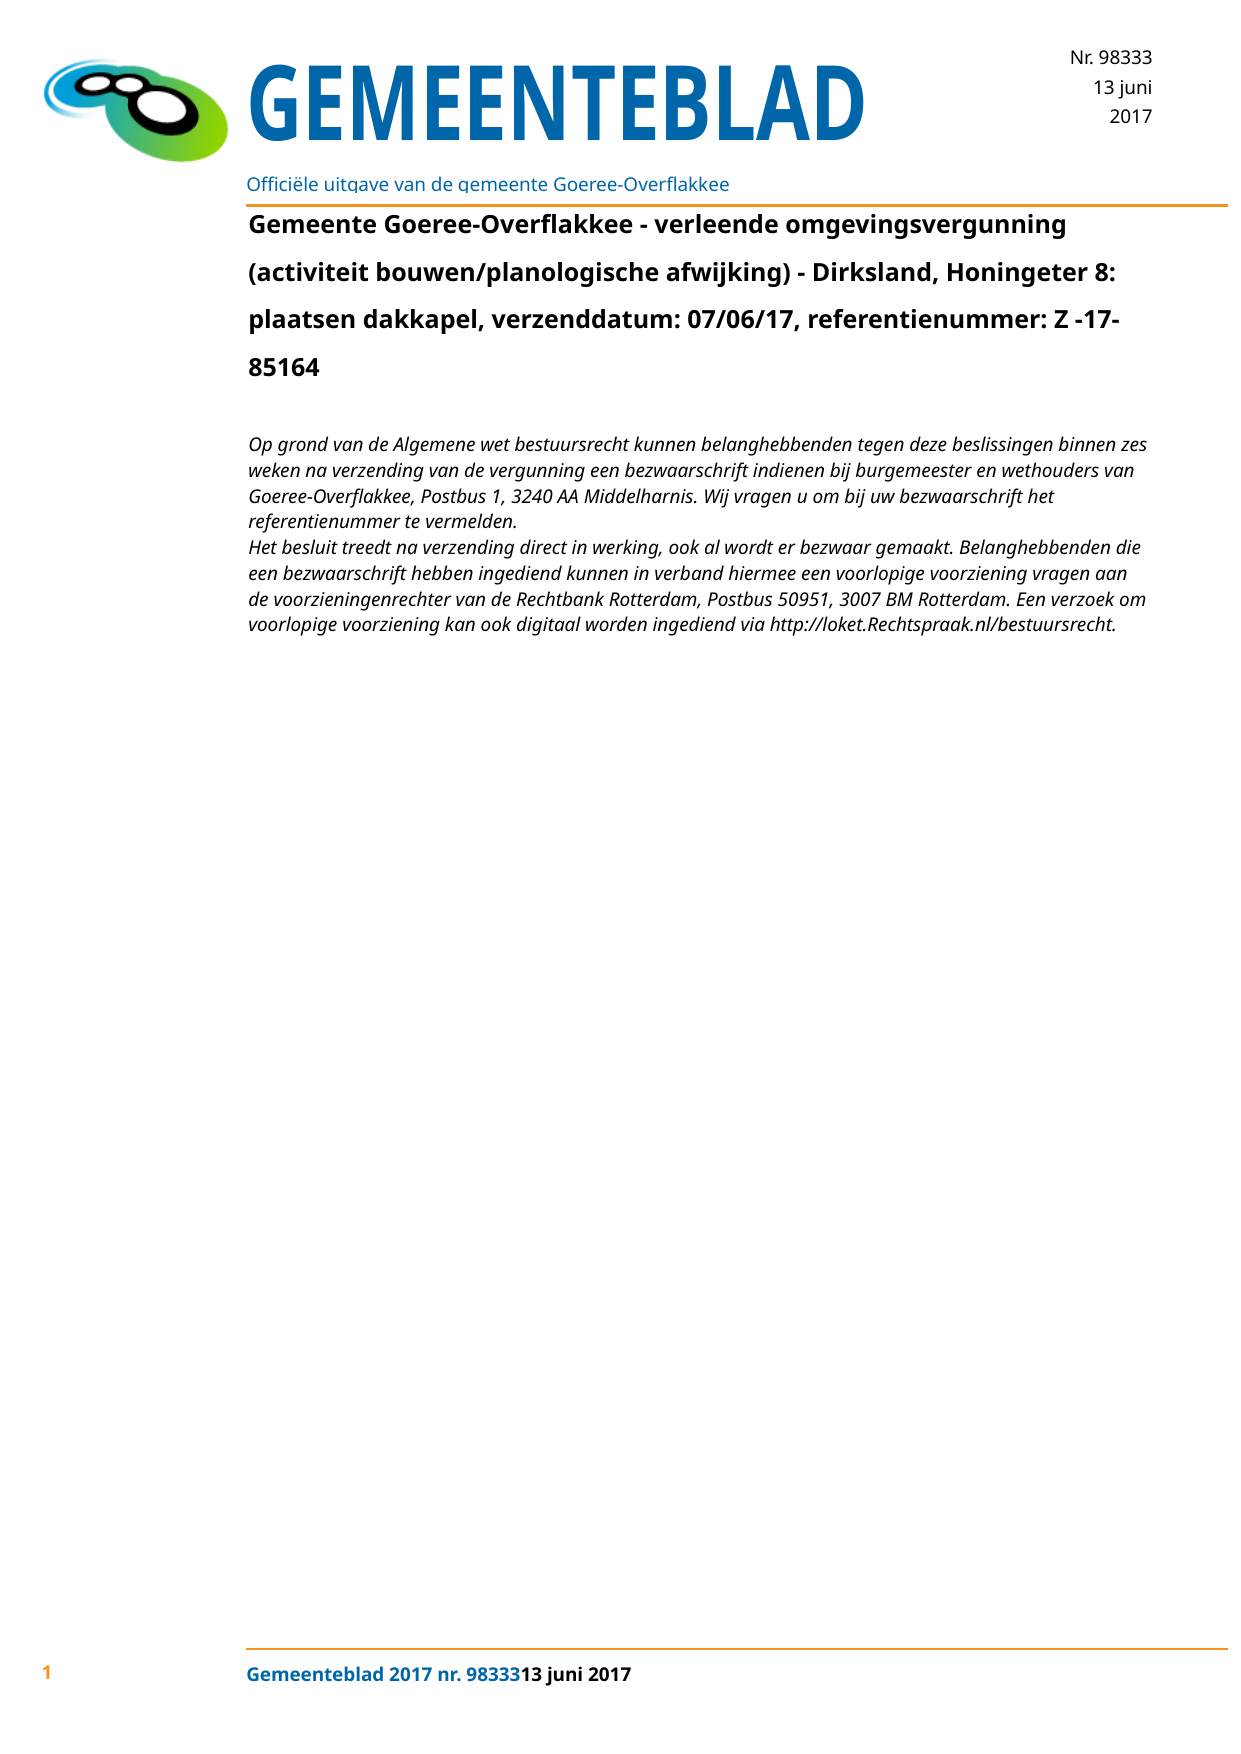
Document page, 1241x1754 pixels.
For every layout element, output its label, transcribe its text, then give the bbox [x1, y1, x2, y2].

text Op grond van de Algemene wet bestuursrecht kunnen belanghebbenden tegen deze beslissingen binnen zes weken na verzending van de vergunning een bezwaarschrift indienen bij burgemeester en wethouders van Goeree-Overflakkee, Postbus 1, 3240 AA Middelharnis. Wij vragen u om bij uw bezwaarschrift het referentienummer te vermelden. [248, 431, 1152, 534]
text Het besluit treedt na verzending direct in werking, ook al wordt er bezwaar gemaakt. Belanghebbenden die een bezwaarschrift hebben ingediend kunnen in verband hiermee een voorlopige voorziening vragen aan de voorzieningenrechter van de Rechtbank Rotterdam, Postbus 50951, 3007 BM Rotterdam. Een verzoek om voorlopige voorziening kan ook digitaal worden ingediend via http://loket.Rechtspraak.nl/bestuursrecht. [248, 534, 1152, 637]
picture [41, 47, 231, 172]
text Gemeente Goeree-Overflakkee - verleende omgevingsvergunning (activiteit bouwen/planologische afwijking) - Dirksland, Honingeter 8: plaatsen dakkapel, verzenddatum: 07/06/17, referentienummer: Z -17-85164 [248, 207, 1152, 384]
